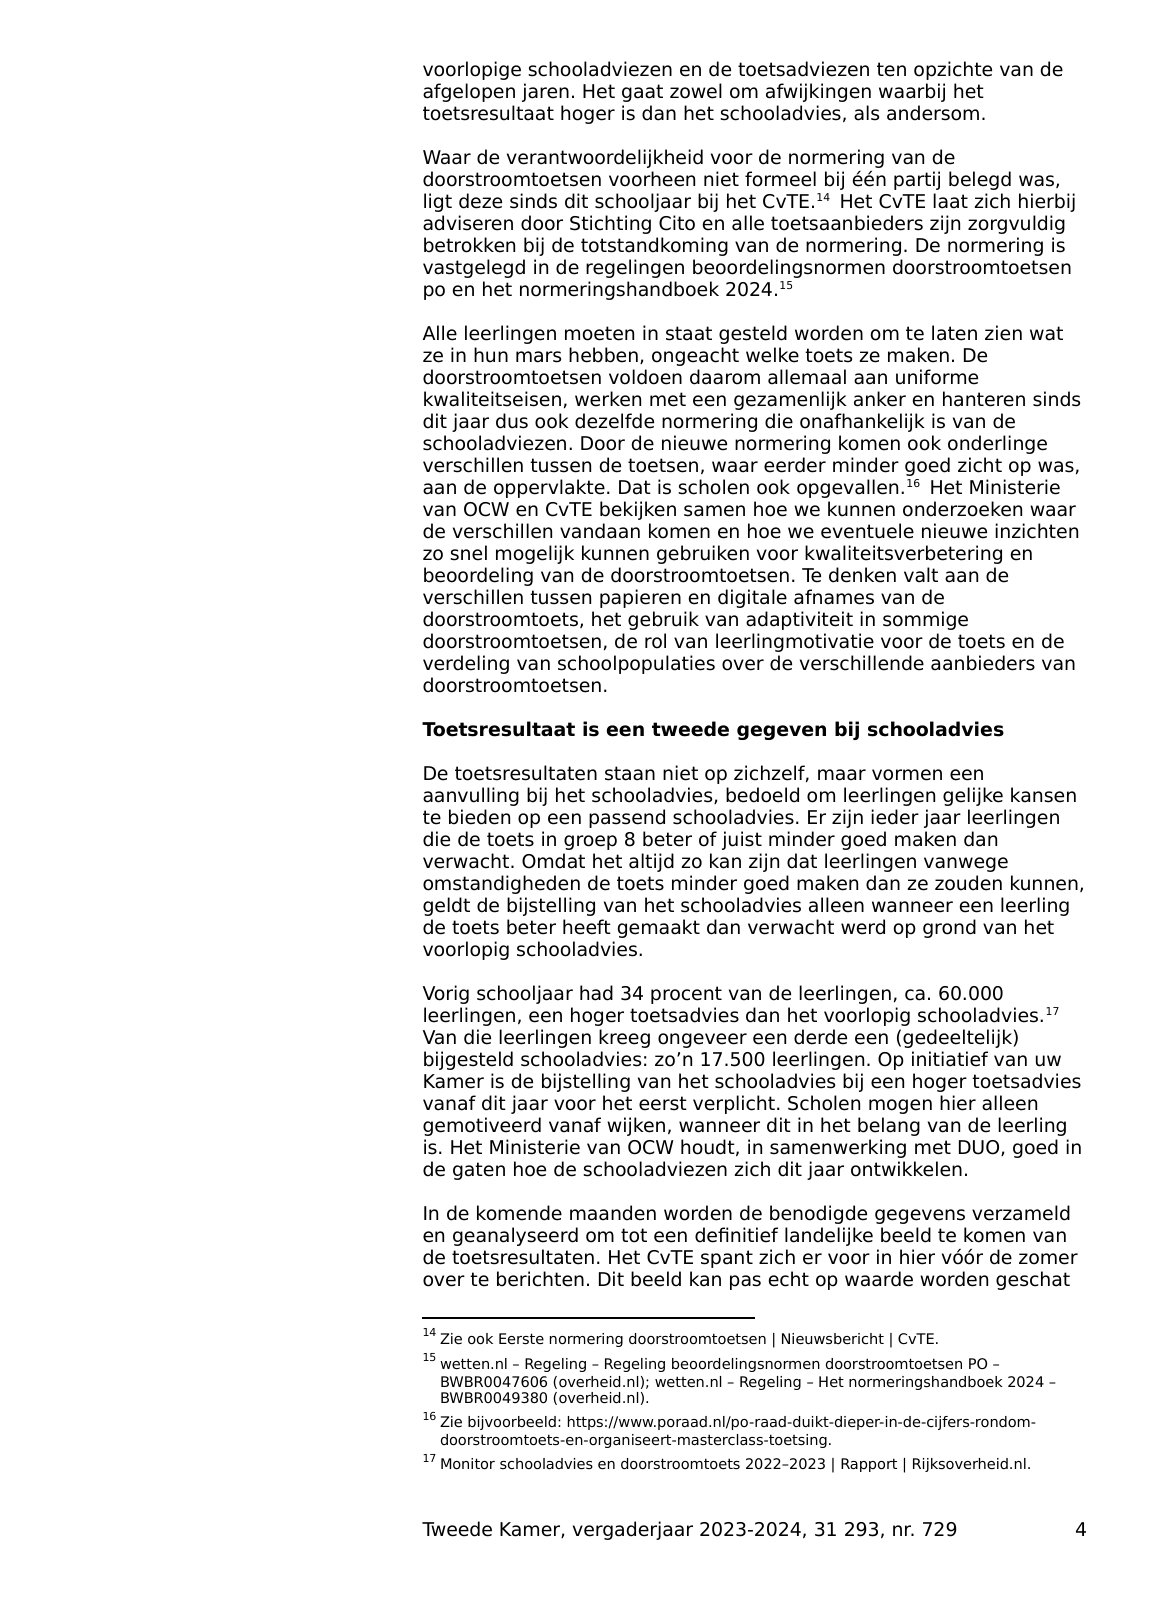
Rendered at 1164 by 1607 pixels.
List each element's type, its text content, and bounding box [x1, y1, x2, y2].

text Zie bijvoorbeeld: https://www.poraad.nl/po-raad-duikt-dieper-in-de-cijfers-rondom-doorstroomtoets-en-organiseert-masterclass-toetsing. [422, 1410, 1087, 1449]
text wetten.nl – Regeling – Regeling beoordelingsnormen doorstroomtoetsen PO – BWBR0047606 (overheid.nl); wetten.nl – Regeling – Het normeringshandboek 2024 – BWBR0049380 (overheid.nl). [422, 1352, 1087, 1407]
subtitle Toetsresultaat is een tweede gegeven bij schooladvies [422, 719, 1087, 741]
text In de komende maanden worden de benodigde gegevens verzameld en geanalyseerd om tot een definitief landelijke beeld te komen van de toetsresultaten. Het CvTE spant zich er voor in hier vóór de zomer over te berichten. Dit beeld kan pas echt op waarde worden geschat [422, 1203, 1087, 1291]
text Zie ook Eerste normering doorstroomtoetsen | Nieuwsbericht | CvTE. [422, 1327, 1087, 1349]
text Waar de verantwoordelijkheid voor de normering van de doorstroomtoetsen voorheen niet formeel bij één partij belegd was, ligt deze sinds dit schooljaar bij het CvTE. Het CvTE laat zich hierbij adviseren door Stichting Cito en alle toetsaanbieders zijn zorgvuldig betrokken bij de totstandkoming van de normering. De normering is vastgelegd in de regelingen beoordelingsnormen doorstroomtoetsen po en het normeringshandboek 2024. [422, 147, 1087, 301]
text Alle leerlingen moeten in staat gesteld worden om te laten zien wat ze in hun mars hebben, ongeacht welke toets ze maken. De doorstroomtoetsen voldoen daarom allemaal aan uniforme kwaliteitseisen, werken met een gezamenlijk anker en hanteren sinds dit jaar dus ook dezelfde normering die onafhankelijk is van de schooladviezen. Door de nieuwe normering komen ook onderlinge verschillen tussen de toetsen, waar eerder minder goed zicht op was, aan de oppervlakte. Dat is scholen ook opgevallen. Het Ministerie van OCW en CvTE bekijken samen hoe we kunnen onderzoeken waar de verschillen vandaan komen en hoe we eventuele nieuwe inzichten zo snel mogelijk kunnen gebruiken voor kwaliteitsverbetering en beoordeling van de doorstroomtoetsen. Te denken valt aan de verschillen tussen papieren en digitale afnames van de doorstroomtoets, het gebruik van adaptiviteit in sommige doorstroomtoetsen, de rol van leerlingmotivatie voor de toets en de verdeling van schoolpopulaties over de verschillende aanbieders van doorstroomtoetsen. [422, 323, 1087, 697]
text Vorig schooljaar had 34 procent van de leerlingen, ca. 60.000 leerlingen, een hoger toetsadvies dan het voorlopig schooladvies. Van die leerlingen kreeg ongeveer een derde een (gedeeltelijk) bijgesteld schooladvies: zo’n 17.500 leerlingen. Op initiatief van uw Kamer is de bijstelling van het schooladvies bij een hoger toetsadvies vanaf dit jaar voor het eerst verplicht. Scholen mogen hier alleen gemotiveerd vanaf wijken, wanneer dit in het belang van de leerling is. Het Ministerie van OCW houdt, in samenwerking met DUO, goed in de gaten hoe de schooladviezen zich dit jaar ontwikkelen. [422, 983, 1087, 1181]
text Monitor schooladvies en doorstroomtoets 2022–2023 | Rapport | Rijksoverheid.nl. [422, 1452, 1087, 1474]
text De toetsresultaten staan niet op zichzelf, maar vormen een aanvulling bij het schooladvies, bedoeld om leerlingen gelijke kansen te bieden op een passend schooladvies. Er zijn ieder jaar leerlingen die de toets in groep 8 beter of juist minder goed maken dan verwacht. Omdat het altijd zo kan zijn dat leerlingen vanwege omstandigheden de toets minder goed maken dan ze zouden kunnen, geldt de bijstelling van het schooladvies alleen wanneer een leerling de toets beter heeft gemaakt dan verwacht werd op grond van het voorlopig schooladvies. [422, 763, 1087, 961]
text voorlopige schooladviezen en de toetsadviezen ten opzichte van de afgelopen jaren. Het gaat zowel om afwijkingen waarbij het toetsresultaat hoger is dan het schooladvies, als andersom. [422, 59, 1087, 125]
